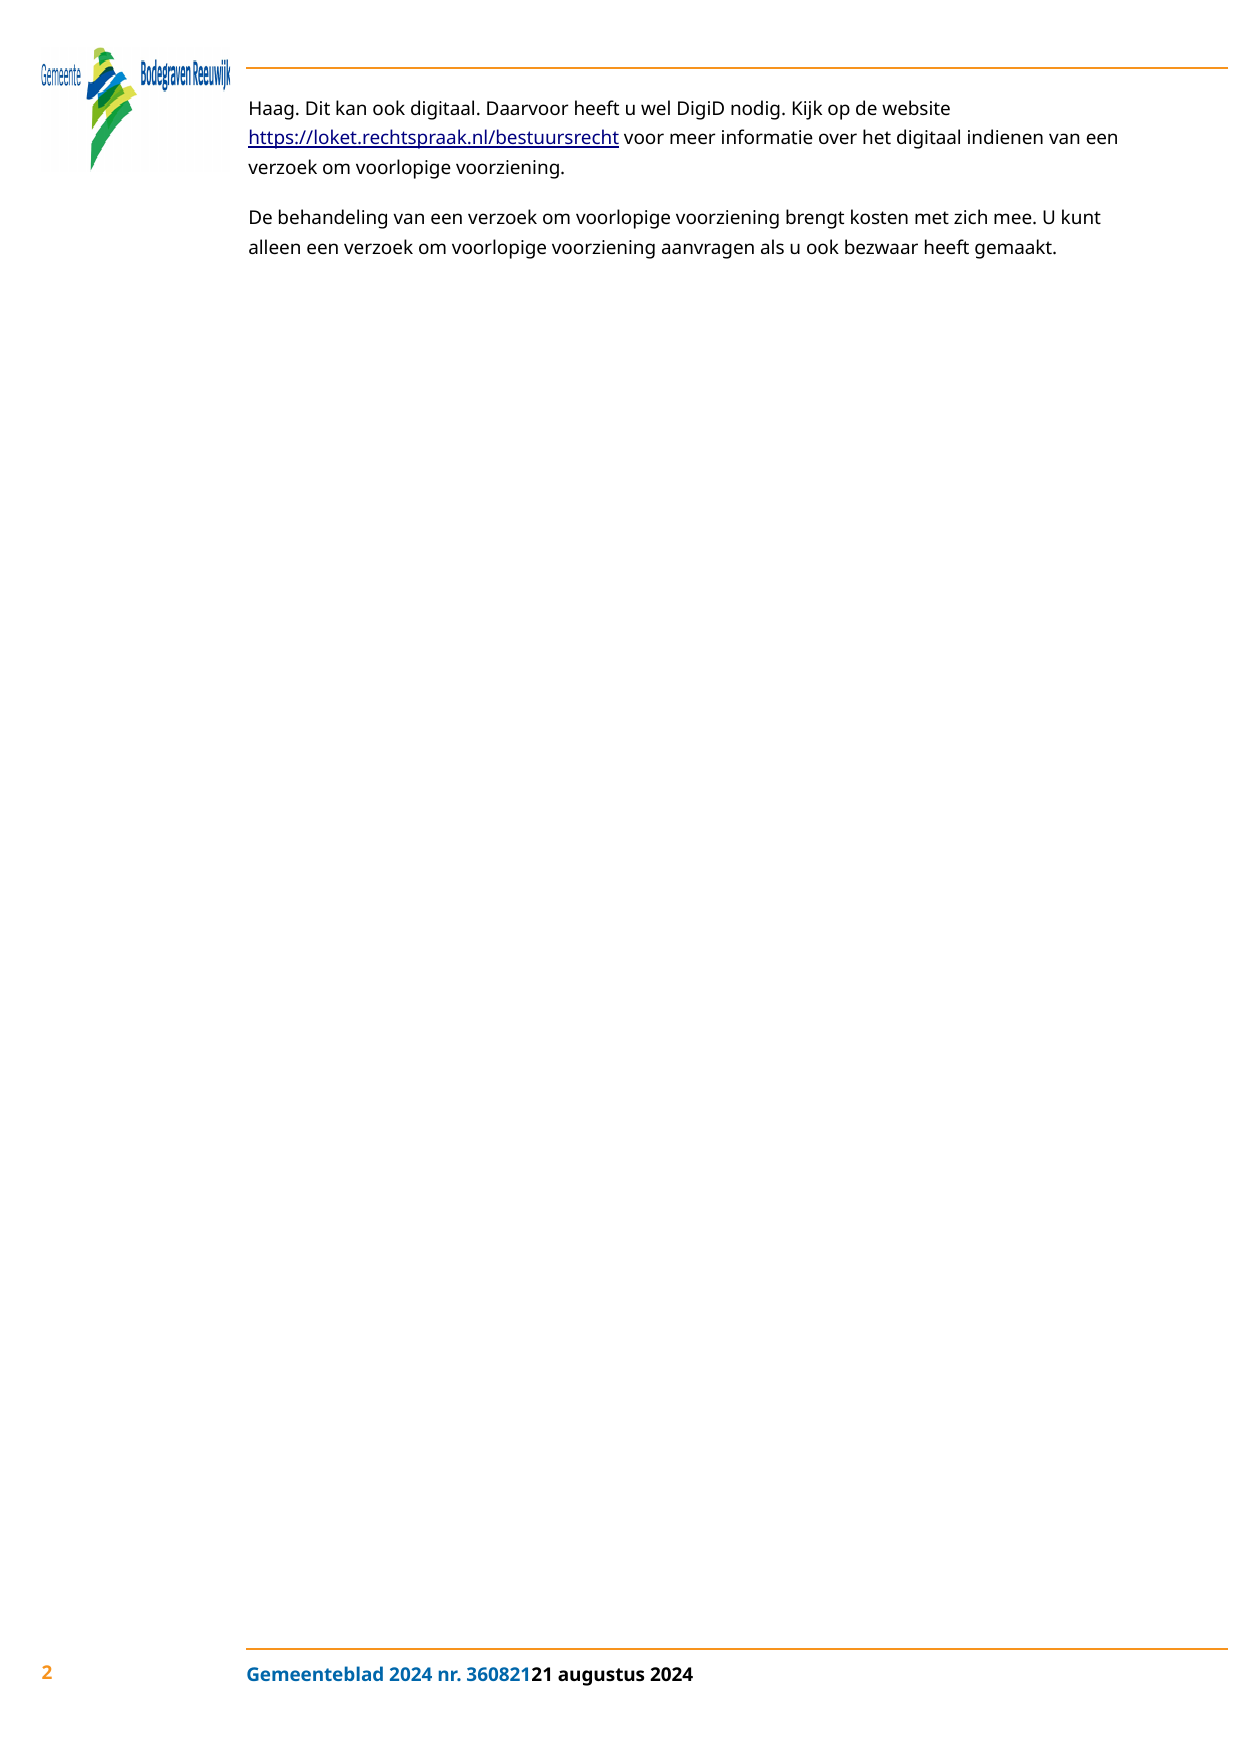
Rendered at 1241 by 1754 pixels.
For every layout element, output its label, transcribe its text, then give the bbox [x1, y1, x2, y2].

picture [41, 47, 231, 172]
text De behandeling van een verzoek om voorlopige voorziening brengt kosten met zich mee. U kunt alleen een verzoek om voorlopige voorziening aanvragen als u ook bezwaar heeft gemaakt. [248, 204, 1152, 260]
text Haag. Dit kan ook digitaal. Daarvoor heeft u wel DigiD nodig. Kijk op de website https://loket.rechtspraak.nl/bestuursrecht voor meer informatie over het digitaal indienen van een verzoek om voorlopige voorziening. [248, 95, 1152, 180]
